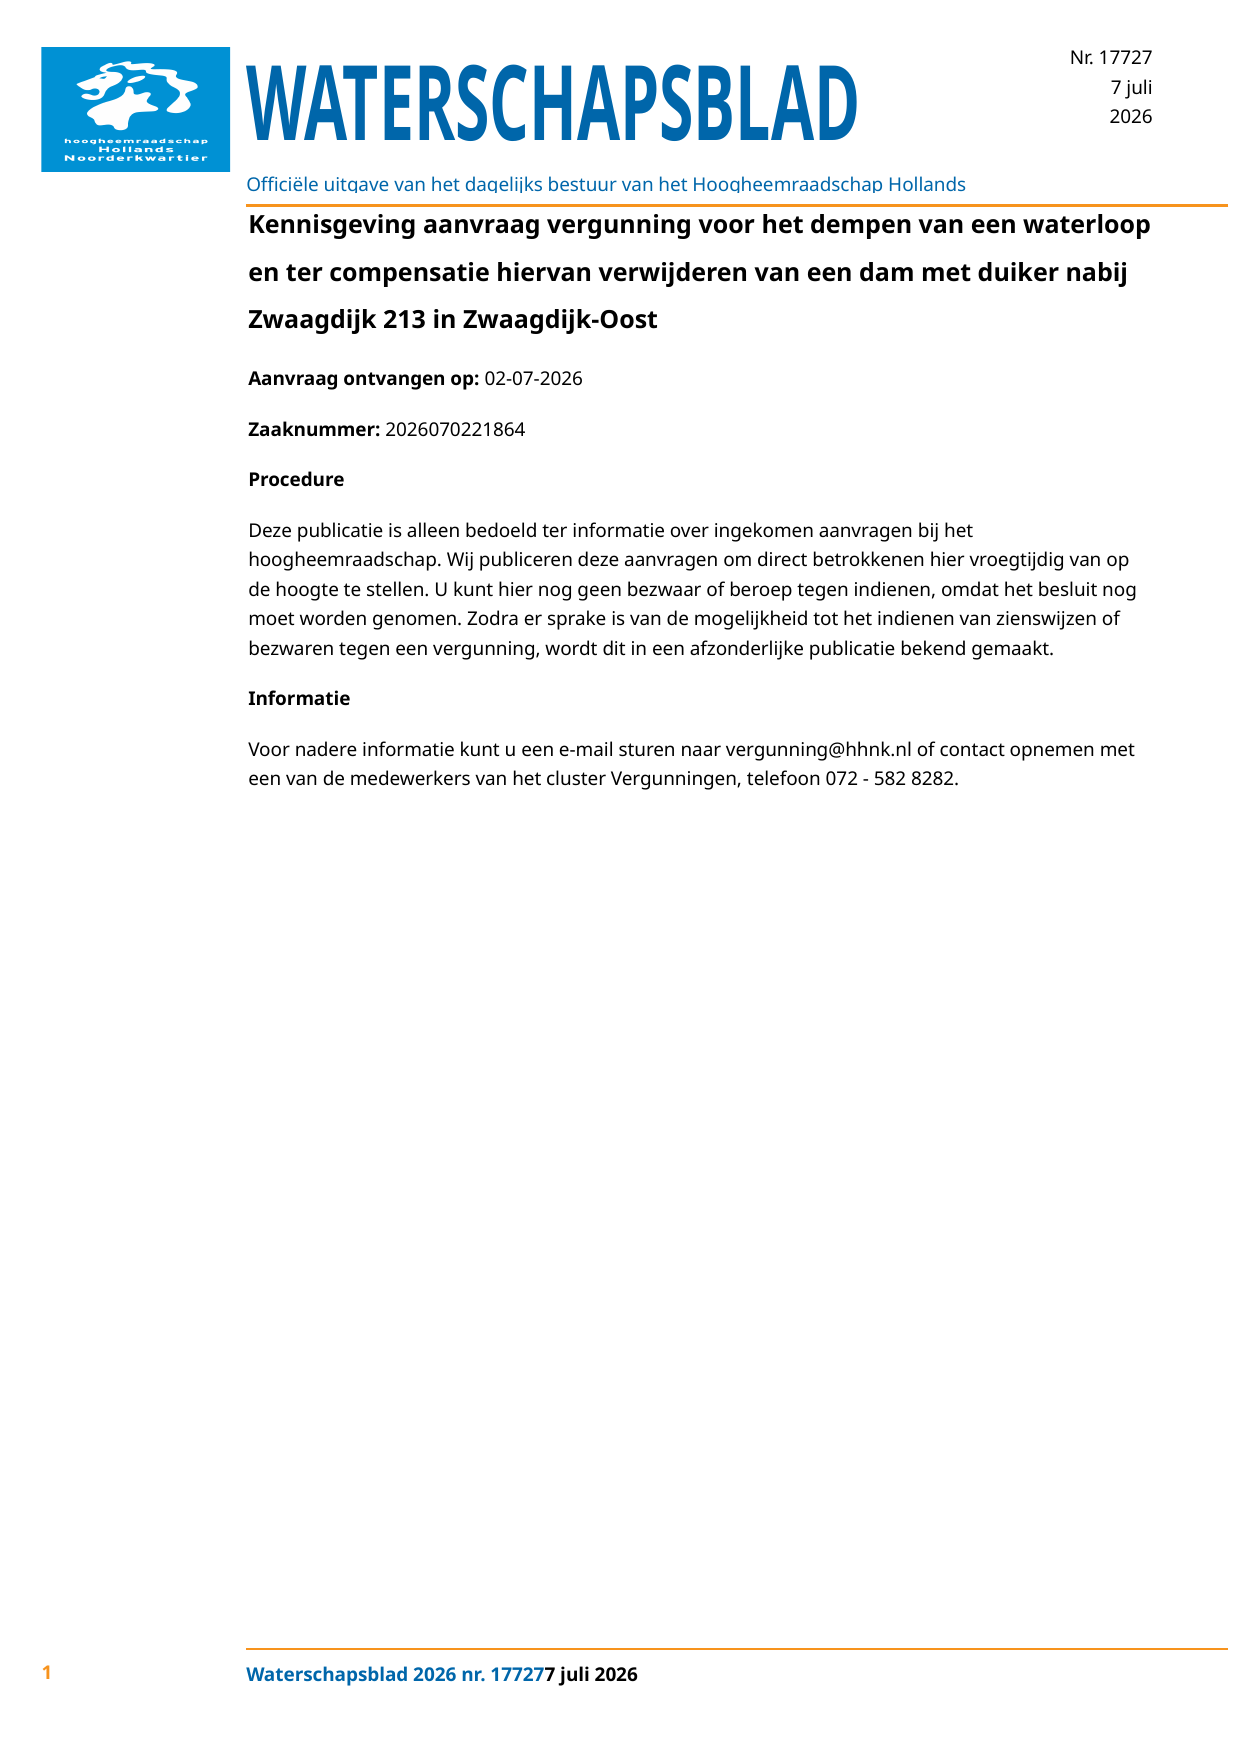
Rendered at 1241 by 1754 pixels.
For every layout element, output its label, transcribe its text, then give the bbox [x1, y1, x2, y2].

picture [88, 87, 157, 130]
picture [78, 64, 122, 99]
picture [129, 76, 144, 82]
picture [118, 62, 197, 112]
text Kennisgeving aanvraag vergunning voor het dempen van een waterloop en ter compensatie hiervan verwijderen van een dam met duiker nabij Zwaagdijk 213 in Zwaagdijk-Oost [248, 207, 1152, 336]
text Voor nadere informatie kunt u een e-mail sturen naar vergunning@hhnk.nl of contact opnemen met een van de medewerkers van het cluster Vergunningen, telefoon 072 - 582 8282. [248, 736, 1152, 791]
text Aanvraag ontvangen op: 02-07-2026 [248, 366, 1152, 391]
text Zaaknummer: 2026070221864 [248, 416, 1152, 442]
text Informatie [248, 686, 1152, 711]
text Deze publicatie is alleen bedoeld ter informatie over ingekomen aanvragen bij het hoogheemraadschap. Wij publiceren deze aanvragen om direct betrokkenen hier vroegtijdig van op de hoogte te stellen. U kunt hier nog geen bezwaar of beroep tegen indienen, omdat het besluit nog moet worden genomen. Zodra er sprake is van de mogelijkheid tot het indienen van zienswijzen of bezwaren tegen een vergunning, wordt dit in een afzonderlijke publicatie bekend gemaakt. [248, 517, 1152, 661]
text Procedure [248, 466, 1152, 492]
